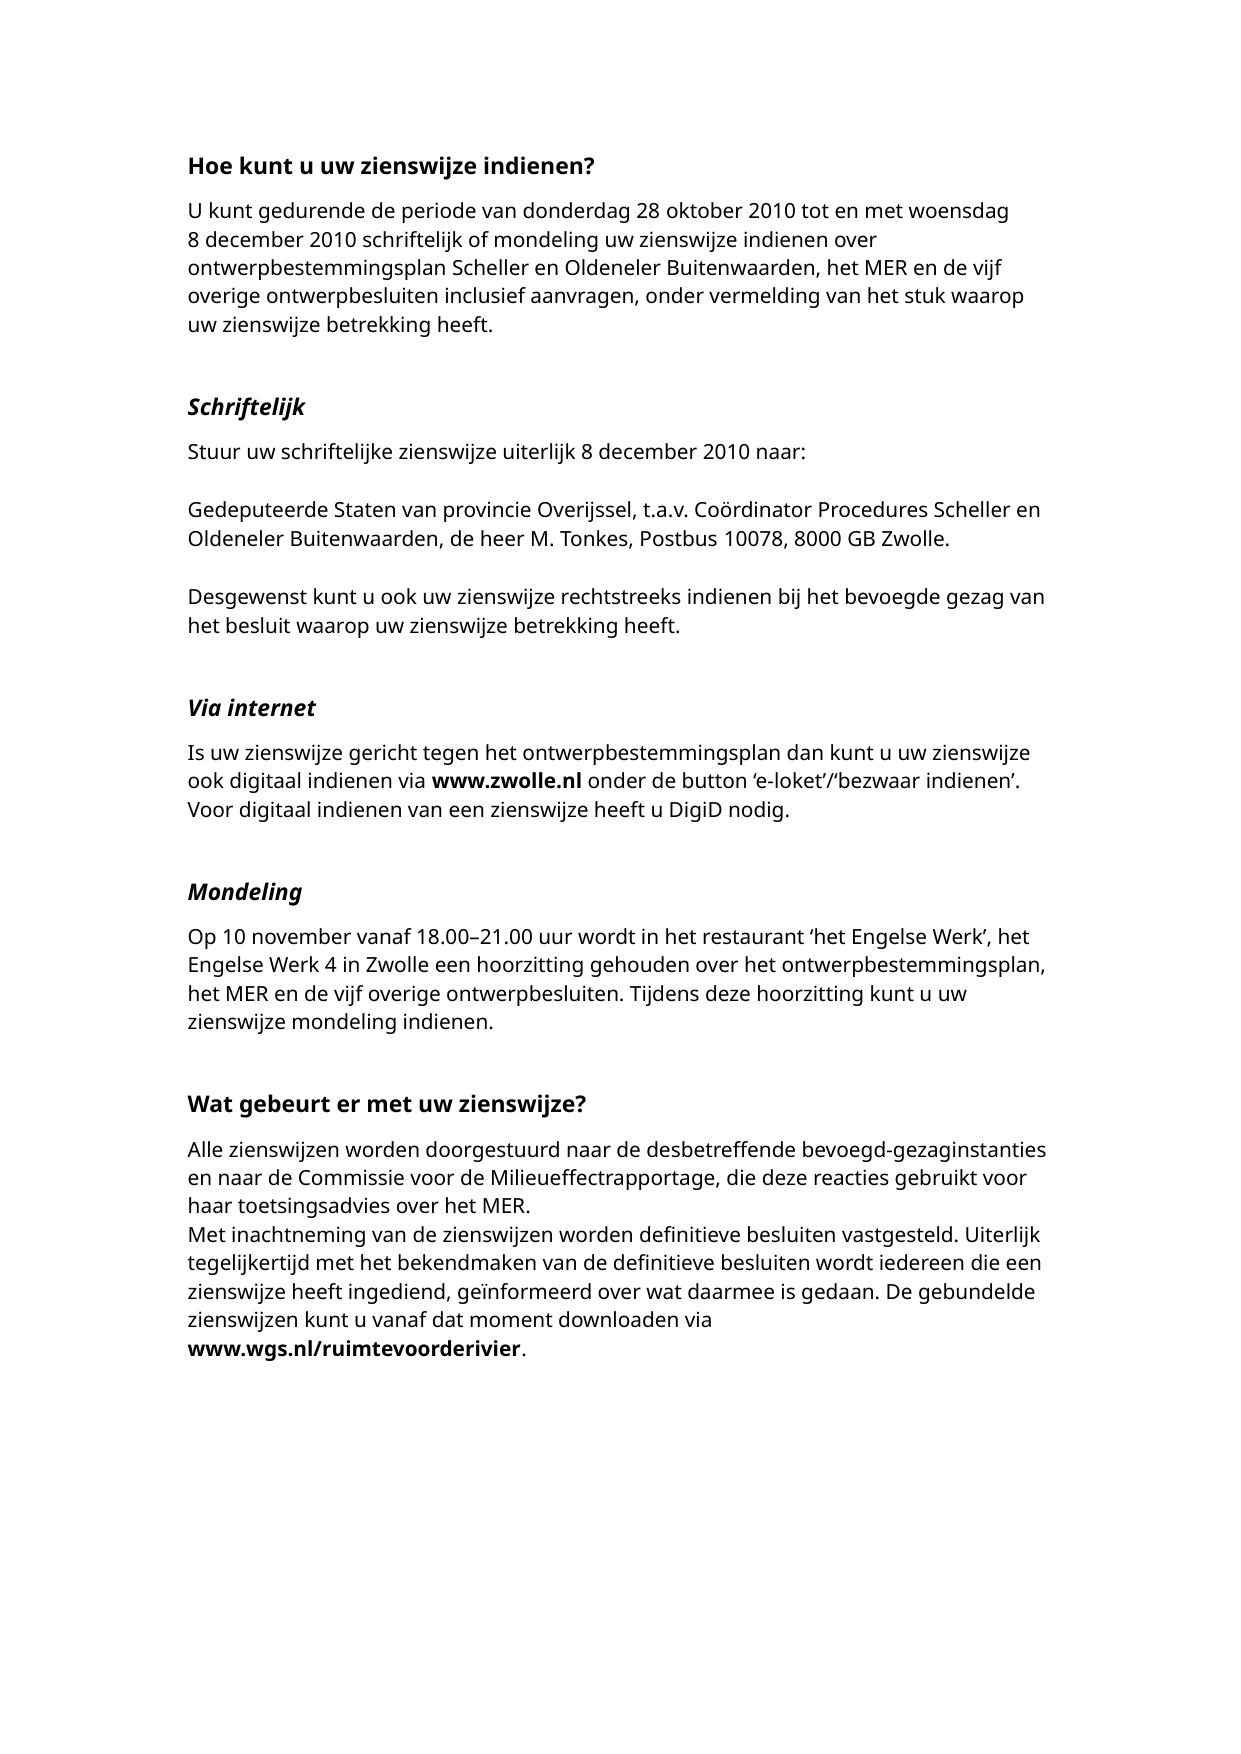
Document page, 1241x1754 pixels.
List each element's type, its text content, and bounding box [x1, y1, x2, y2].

subtitle Wat gebeurt er met uw zienswijze? [187, 1088, 1053, 1120]
text Op 10 november vanaf 18.00–21.00 uur wordt in het restaurant ‘het Engelse Werk’, het Engelse Werk 4 in Zwolle een hoorzitting gehouden over het ontwerpbestemmingsplan, het MER en de vijf overige ontwerpbesluiten. Tijdens deze hoorzitting kunt u uw zienswijze mondeling indienen. [187, 922, 1053, 1036]
text Desgewenst kunt u ook uw zienswijze rechtstreeks indienen bij het bevoegde gezag van het besluit waarop uw zienswijze betrekking heeft. [187, 582, 1053, 639]
text Gedeputeerde Staten van provincie Overijssel, t.a.v. Coördinator Procedures Scheller en Oldeneler Buitenwaarden, de heer M. Tonkes, Postbus 10078, 8000 GB Zwolle. [187, 496, 1053, 552]
subtitle Hoe kunt u uw zienswijze indienen? [187, 150, 1053, 181]
text U kunt gedurende de periode van donderdag 28 oktober 2010 tot en met woensdag 8 december 2010 schriftelijk of mondeling uw zienswijze indienen over ontwerpbestemmingsplan Scheller en Oldeneler Buitenwaarden, het MER en de vijf overige ontwerpbesluiten inclusief aanvragen, onder vermelding van het stuk waarop uw zienswijze betrekking heeft. [187, 196, 1053, 338]
subtitle Schriftelijk [187, 391, 1053, 422]
subtitle Via internet [187, 692, 1053, 723]
text Is uw zienswijze gericht tegen het ontwerpbestemmingsplan dan kunt u uw zienswijze ook digitaal indienen via www.zwolle.nl onder de button ‘e-loket’/‘bezwaar indienen’. Voor digitaal indienen van een zienswijze heeft u DigiD nodig. [187, 738, 1053, 823]
subtitle Mondeling [187, 876, 1053, 907]
text Stuur uw schriftelijke zienswijze uiterlijk 8 december 2010 naar: [187, 437, 1053, 466]
text Alle zienswijzen worden doorgestuurd naar de desbetreffende bevoegd-gezaginstanties en naar de Commissie voor de Milieueffectrapportage, die deze reacties gebruikt voor haar toetsingsadvies over het MER. [187, 1135, 1053, 1220]
text Met inachtneming van de zienswijzen worden definitieve besluiten vastgesteld. Uiterlijk tegelijkertijd met het bekendmaken van de definitieve besluiten wordt iedereen die een zienswijze heeft ingediend, geïnformeerd over wat daarmee is gedaan. De gebundelde zienswijzen kunt u vanaf dat moment downloaden via www.wgs.nl/ruimtevoorderivier. [187, 1220, 1053, 1362]
